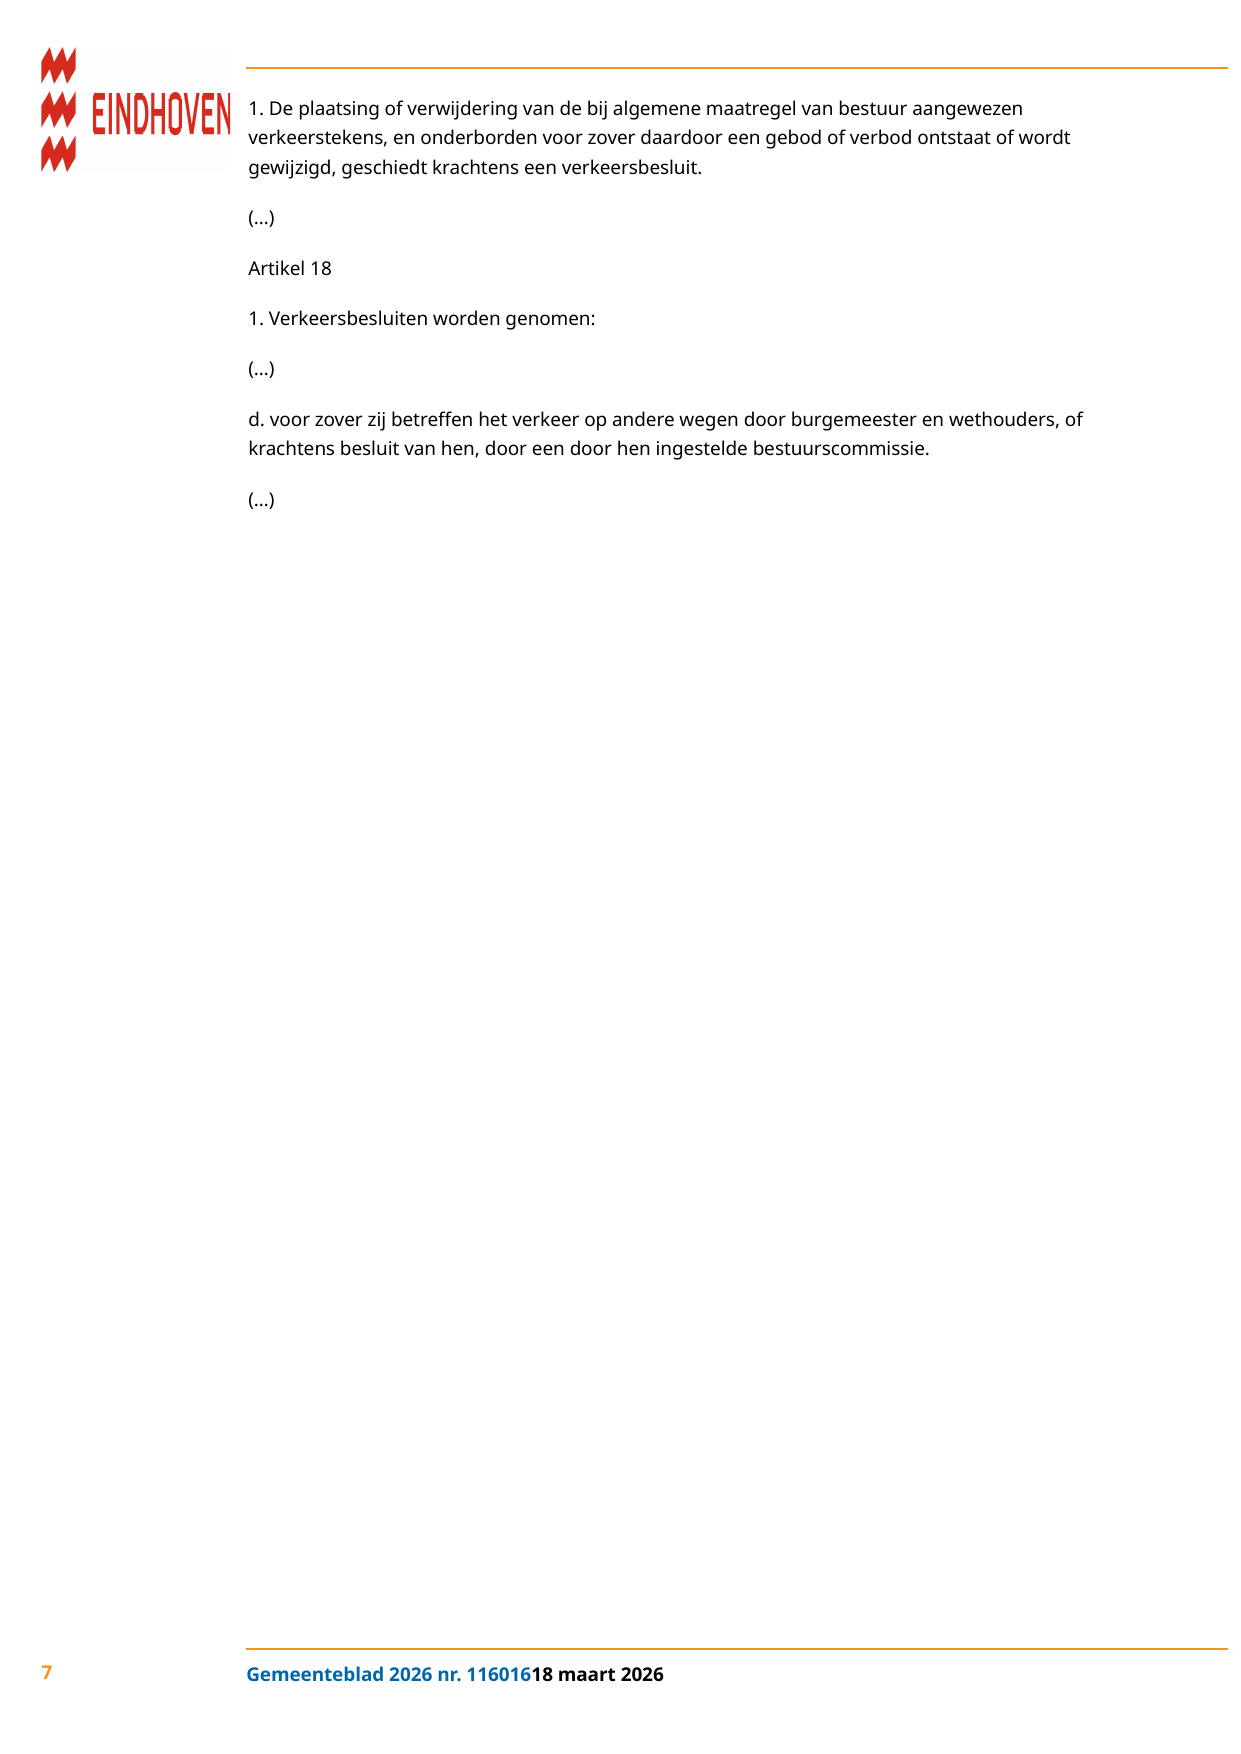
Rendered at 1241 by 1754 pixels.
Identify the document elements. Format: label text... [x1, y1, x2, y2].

text (…) [248, 486, 1152, 512]
text Artikel 18 [248, 255, 1152, 281]
text d. voor zover zij betreffen het verkeer op andere wegen door burgemeester en wethouders, of krachtens besluit van hen, door een door hen ingestelde bestuurscommissie. [248, 406, 1152, 461]
text 1. Verkeersbesluiten worden genomen: [248, 305, 1152, 331]
text 1. De plaatsing of verwijdering van de bij algemene maatregel van bestuur aangewezen verkeerstekens, en onderborden voor zover daardoor een gebod of verbod ontstaat of wordt gewijzigd, geschiedt krachtens een verkeersbesluit. [248, 95, 1152, 180]
text (…) [248, 204, 1152, 230]
picture [41, 47, 231, 172]
text (…) [248, 356, 1152, 381]
